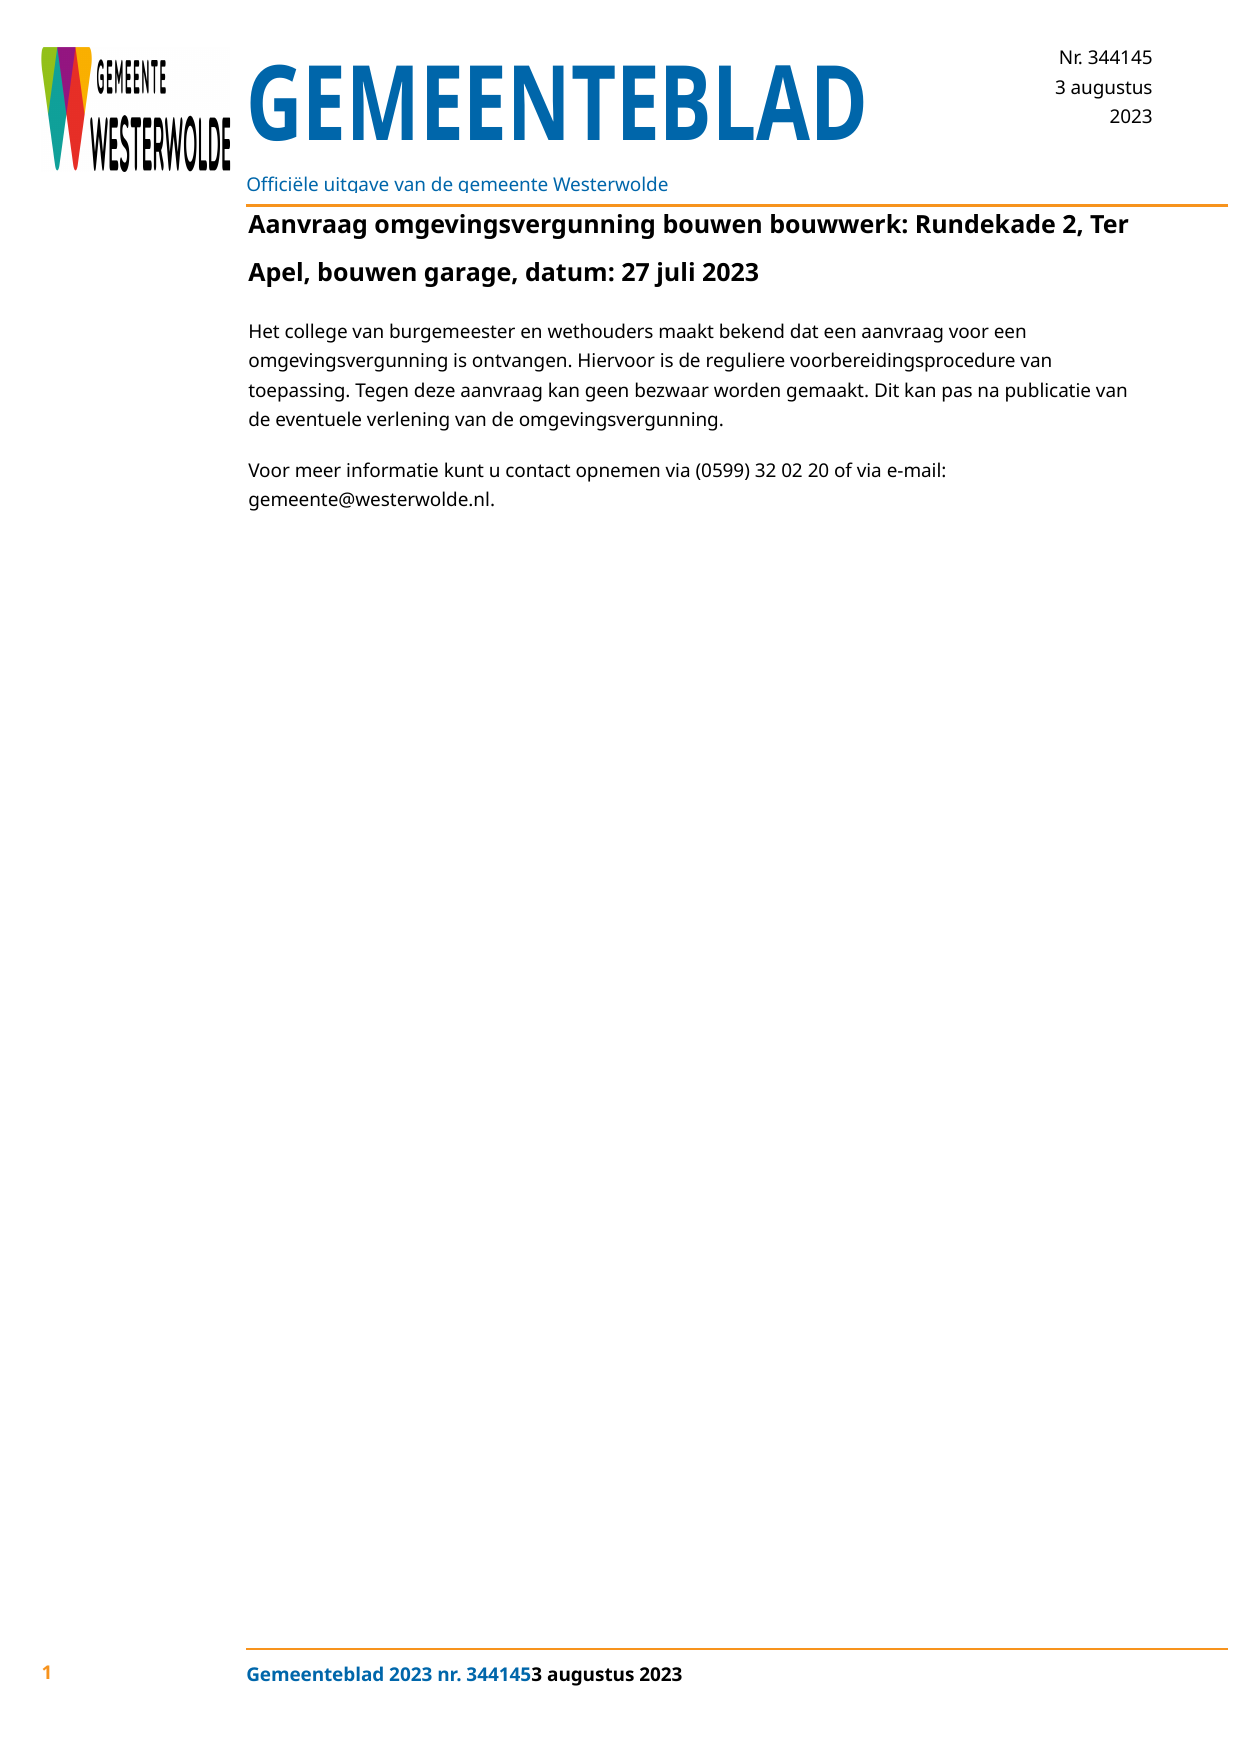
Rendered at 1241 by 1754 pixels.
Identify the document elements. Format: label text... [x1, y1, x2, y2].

text Het college van burgemeester en wethouders maakt bekend dat een aanvraag voor een omgevingsvergunning is ontvangen. Hiervoor is de reguliere voorbereidingsprocedure van toepassing. Tegen deze aanvraag kan geen bezwaar worden gemaakt. Dit kan pas na publicatie van de eventuele verlening van de omgevingsvergunning. [248, 318, 1152, 432]
text Aanvraag omgevingsvergunning bouwen bouwwerk: Rundekade 2, Ter Apel, bouwen garage, datum: 27 juli 2023 [248, 207, 1152, 288]
picture [41, 47, 231, 172]
text Voor meer informatie kunt u contact opnemen via (0599) 32 02 20 of via e-mail: gemeente@westerwolde.nl. [248, 457, 1152, 512]
